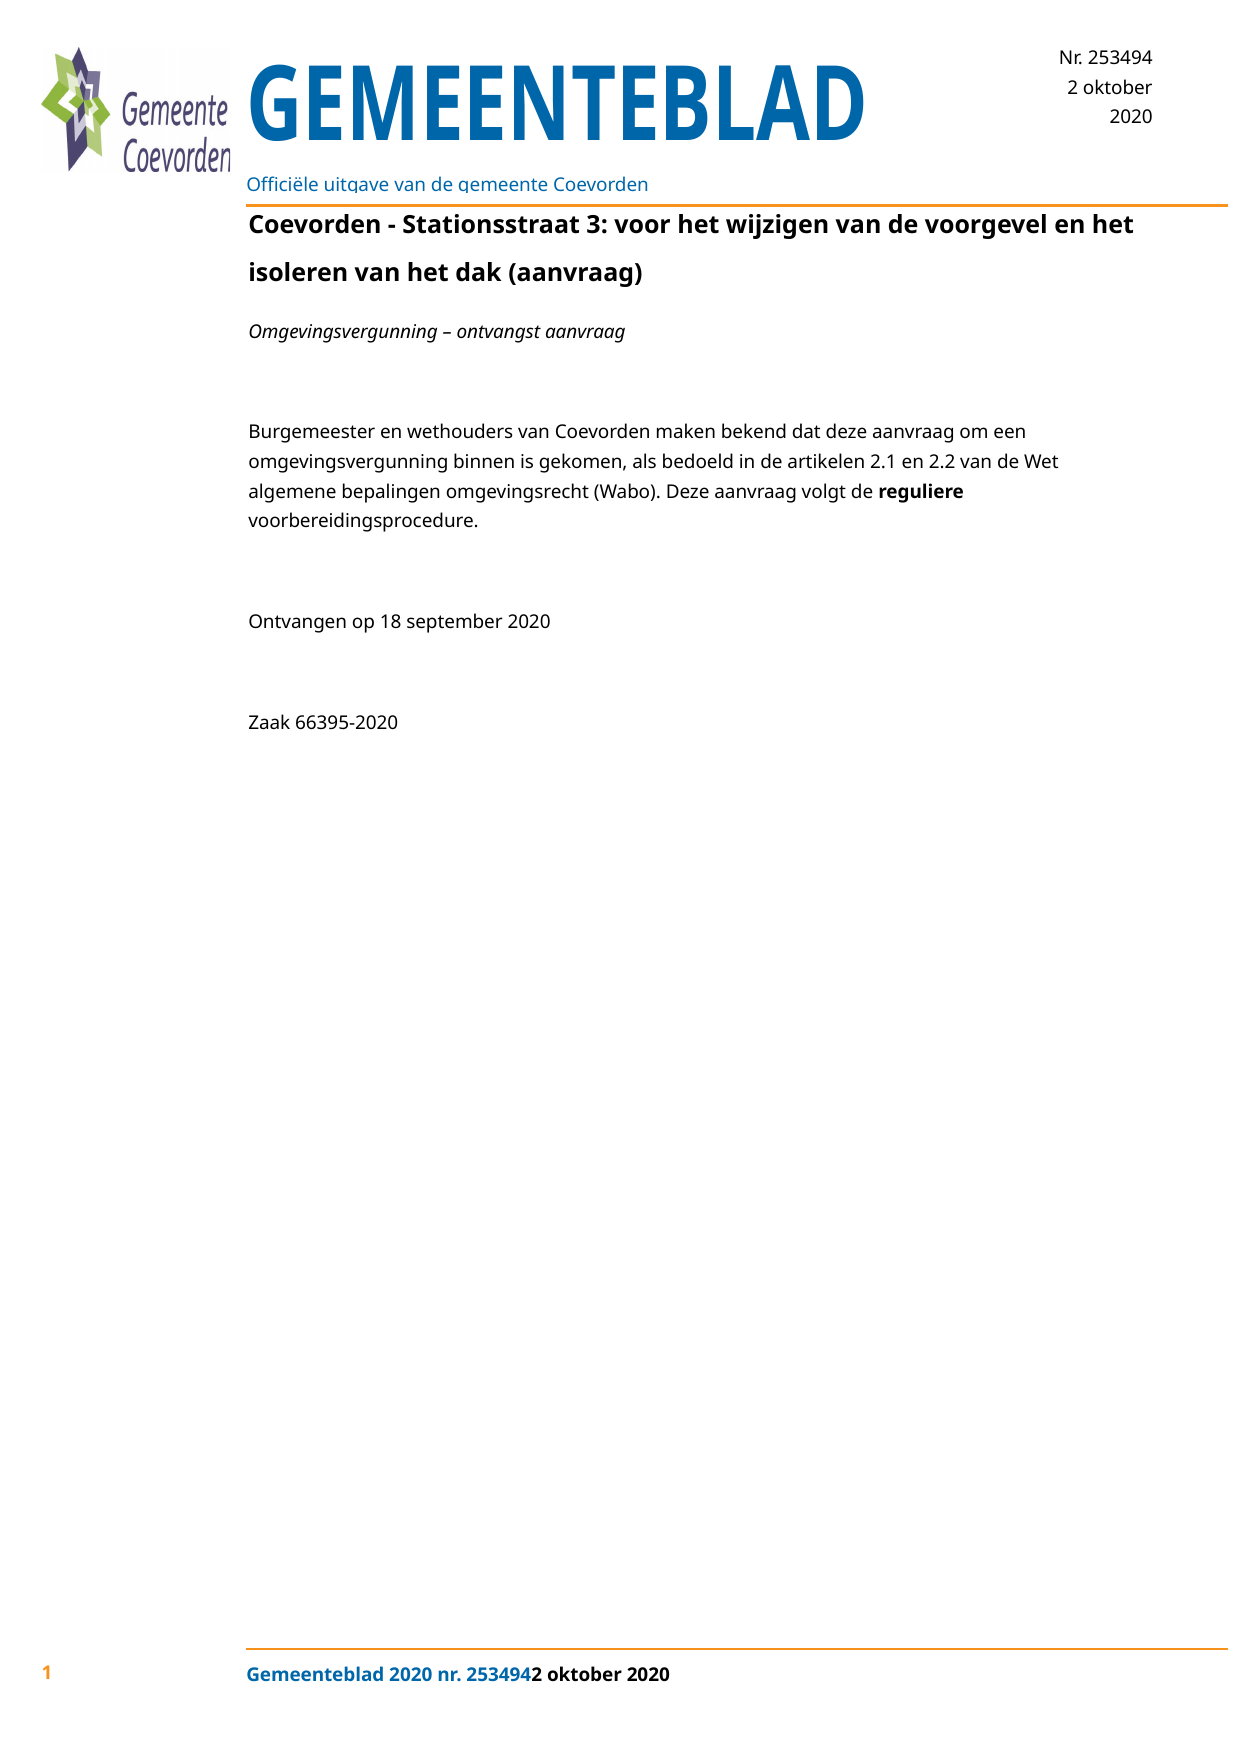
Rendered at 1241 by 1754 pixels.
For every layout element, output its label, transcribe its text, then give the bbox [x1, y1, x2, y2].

text Coevorden - Stationsstraat 3: voor het wijzigen van de voorgevel en het isoleren van het dak (aanvraag) [248, 207, 1152, 288]
text Omgevingsvergunning – ontvangst aanvraag [248, 318, 1152, 344]
picture [41, 47, 231, 172]
text Ontvangen op 18 september 2020 [248, 608, 1152, 634]
text Burgemeester en wethouders van Coevorden maken bekend dat deze aanvraag om een omgevingsvergunning binnen is gekomen, als bedoeld in de artikelen 2.1 en 2.2 van de Wet algemene bepalingen omgevingsrecht (Wabo). Deze aanvraag volgt de reguliere voorbereidingsprocedure. [248, 419, 1152, 533]
text Zaak 66395-2020 [248, 709, 1152, 735]
